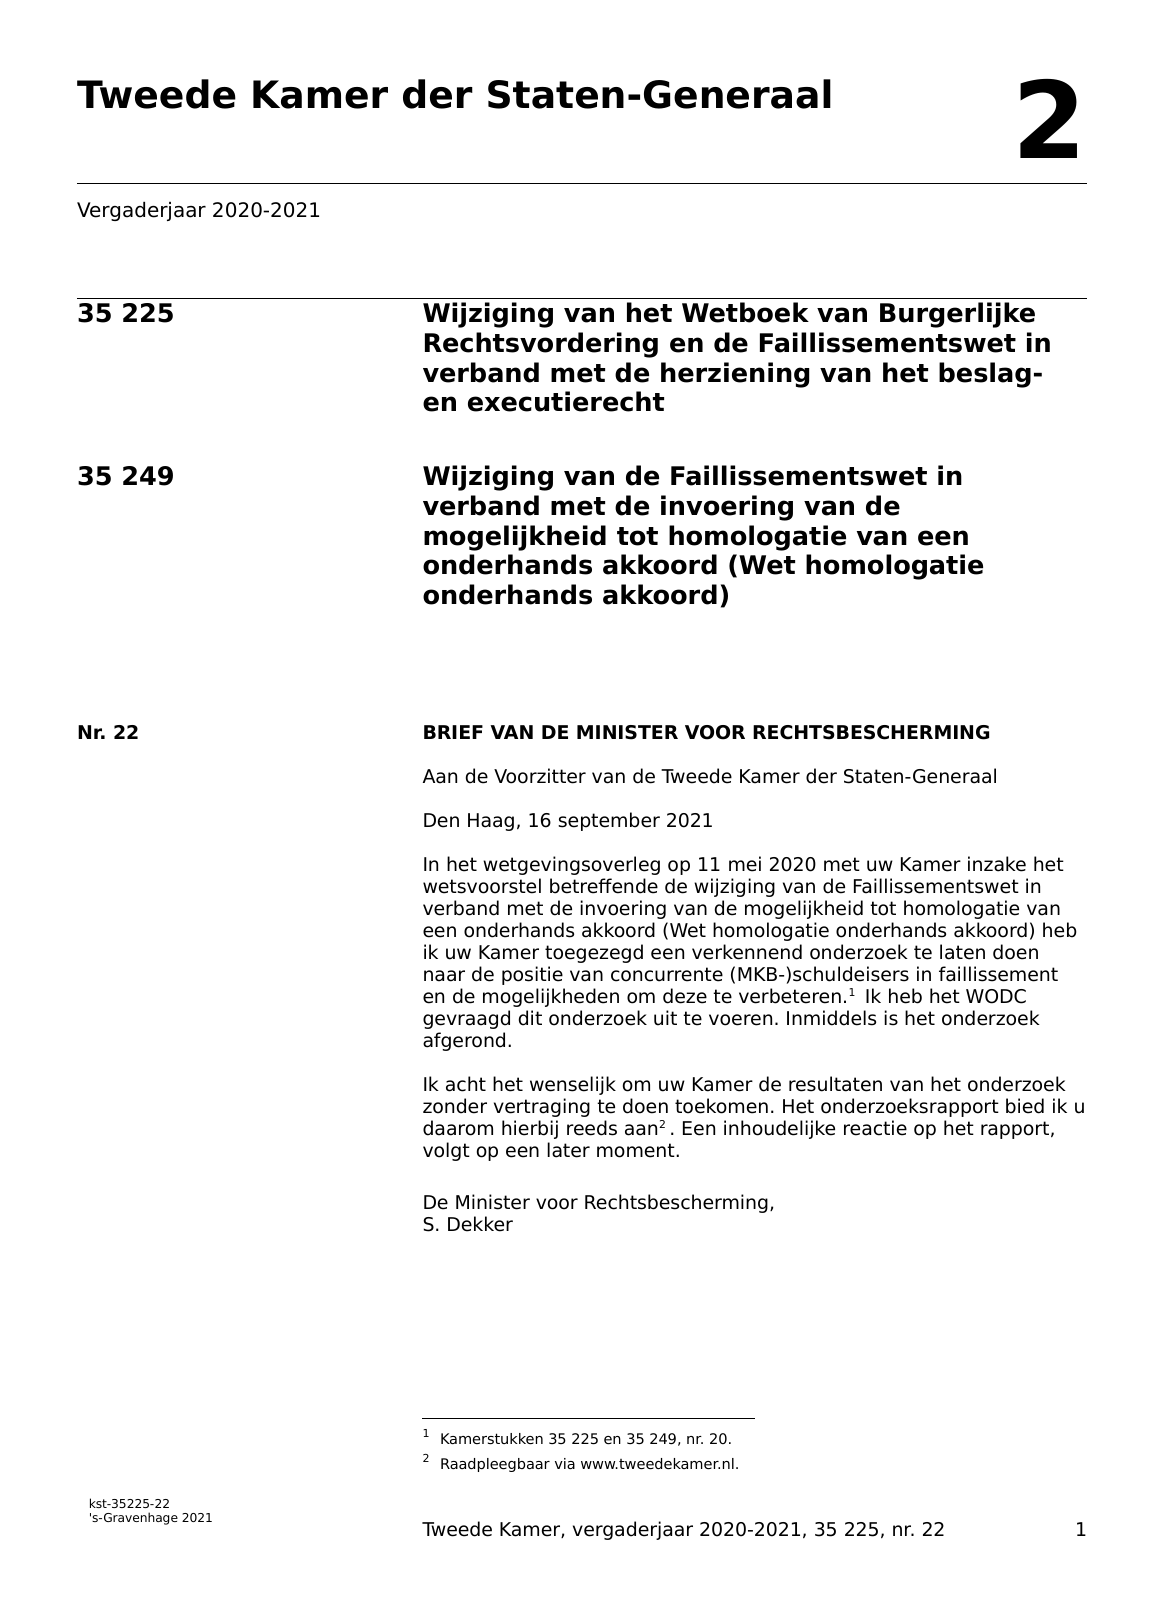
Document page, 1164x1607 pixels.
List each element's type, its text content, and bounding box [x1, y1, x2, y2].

text 's-Gravenhage 2021 [88, 1511, 323, 1525]
text Aan de Voorzitter van de Tweede Kamer der Staten-Generaal [422, 766, 1087, 788]
text In het wetgevingsoverleg op 11 mei 2020 met uw Kamer inzake het wetsvoorstel betreffende de wijziging van de Faillissementswet in verband met de invoering van de mogelijkheid tot homologatie van een onderhands akkoord (Wet homologatie onderhands akkoord) heb ik uw Kamer toegezegd een verkennend onderzoek te laten doen naar de positie van concurrente (MKB-)schuldeisers in faillissement en de mogelijkheden om deze te verbeteren. Ik heb het WODC gevraagd dit onderzoek uit te voeren. Inmiddels is het onderzoek afgerond. [422, 854, 1087, 1052]
table_cell Vergaderjaar 2020-2021 [77, 184, 1087, 298]
text Den Haag, 16 september 2021 [422, 810, 1087, 832]
subtitle Nr. 22 BRIEF VAN DE MINISTER VOOR RECHTSBESCHERMING [77, 722, 1087, 743]
text Raadpleegbaar via www.tweedekamer.nl. [422, 1452, 1087, 1474]
table_header 2 [886, 59, 1087, 183]
text De Minister voor Rechtsbescherming, S. Dekker [422, 1192, 1087, 1236]
subtitle 35 249 Wijziging van de Faillissementswet in verband met de invoering van de mogelijkheid tot homologatie van een onderhands akkoord (Wet homologatie onderhands akkoord) [77, 462, 1087, 611]
subtitle 35 225 Wijziging van het Wetboek van Burgerlijke Rechtsvordering en de Faillissementswet in verband met de herziening van het beslag- en executierecht [77, 299, 1087, 418]
text kst-35225-22 [88, 1497, 323, 1511]
text Ik acht het wenselijk om uw Kamer de resultaten van het onderzoek zonder vertraging te doen toekomen. Het onderzoeksrapport bied ik u daarom hierbij reeds aan. Een inhoudelijke reactie op het rapport, volgt op een later moment. [422, 1074, 1087, 1162]
text Kamerstukken 35 225 en 35 249, nr. 20. [422, 1427, 1087, 1449]
table_header Tweede Kamer der Staten-Generaal [77, 59, 886, 183]
